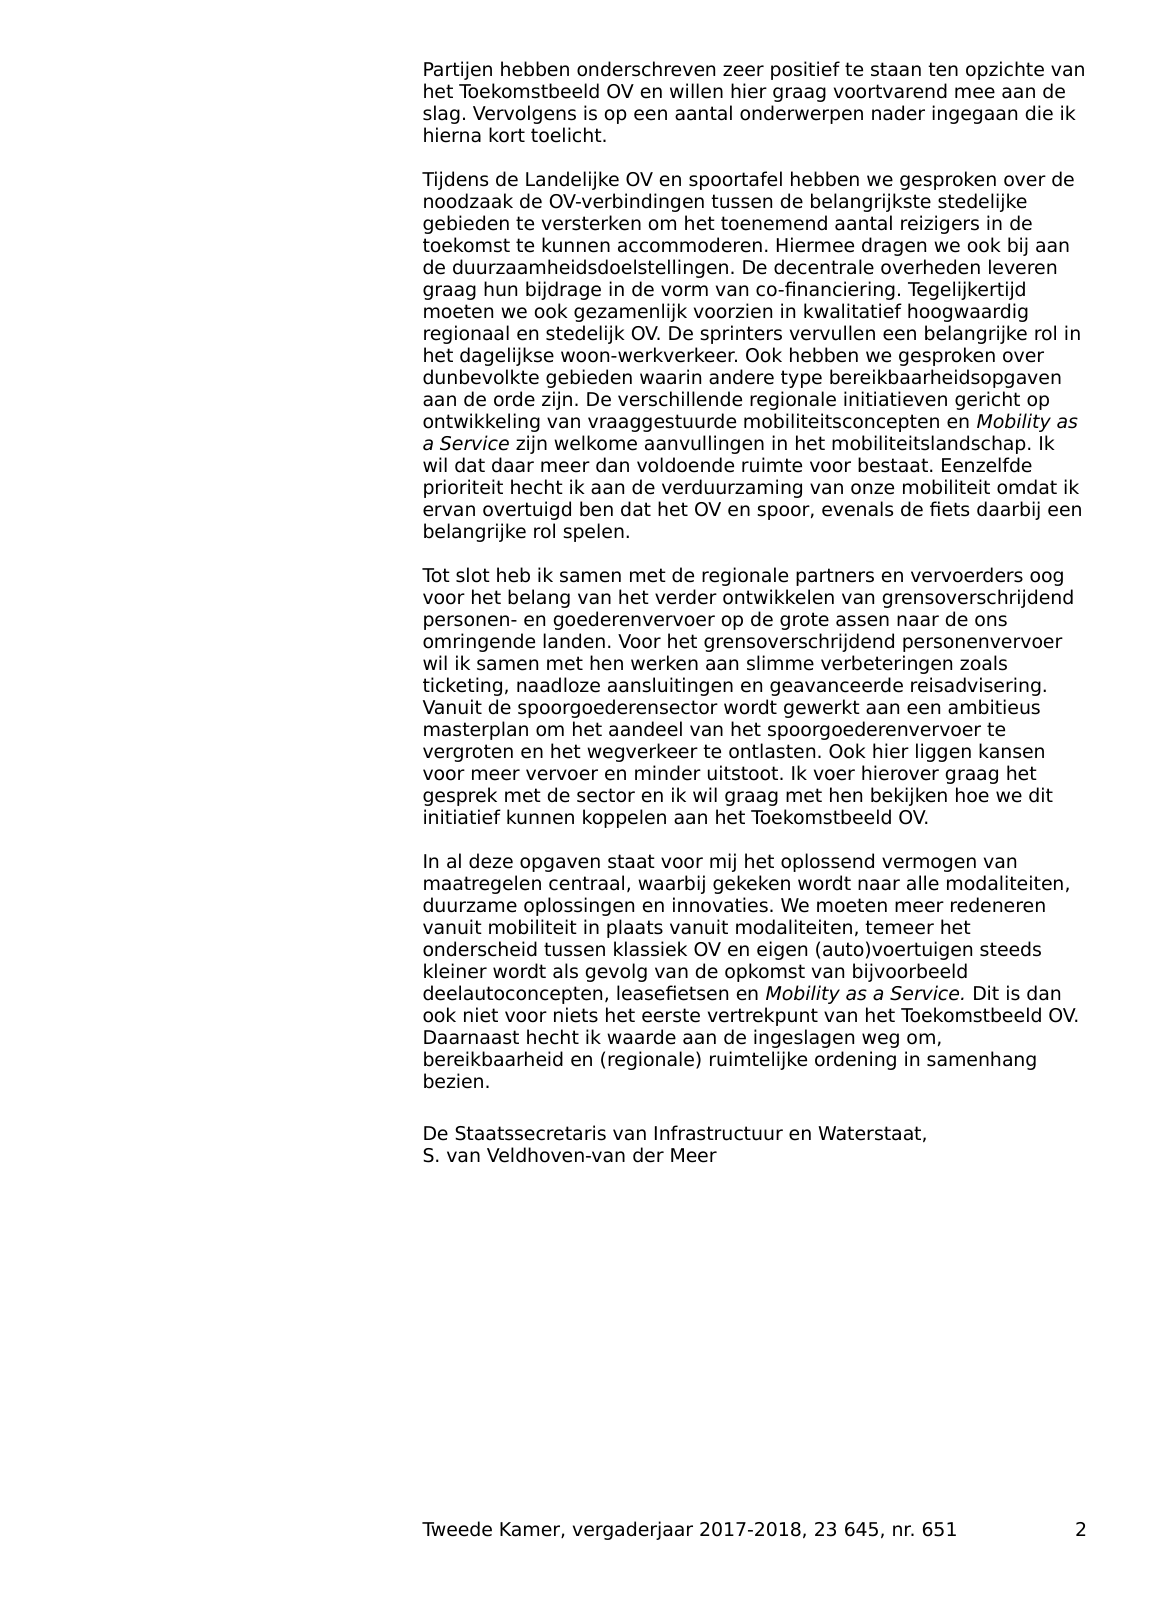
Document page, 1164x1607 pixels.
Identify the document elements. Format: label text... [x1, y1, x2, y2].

text Tot slot heb ik samen met de regionale partners en vervoerders oog voor het belang van het verder ontwikkelen van grensoverschrijdend personen- en goederenvervoer op de grote assen naar de ons omringende landen. Voor het grensoverschrijdend personenvervoer wil ik samen met hen werken aan slimme verbeteringen zoals ticketing, naadloze aansluitingen en geavanceerde reisadvisering. Vanuit de spoorgoederensector wordt gewerkt aan een ambitieus masterplan om het aandeel van het spoorgoederenvervoer te vergroten en het wegverkeer te ontlasten. Ook hier liggen kansen voor meer vervoer en minder uitstoot. Ik voer hierover graag het gesprek met de sector en ik wil graag met hen bekijken hoe we dit initiatief kunnen koppelen aan het Toekomstbeeld OV. [422, 565, 1087, 829]
text Partijen hebben onderschreven zeer positief te staan ten opzichte van het Toekomstbeeld OV en willen hier graag voortvarend mee aan de slag. Vervolgens is op een aantal onderwerpen nader ingegaan die ik hierna kort toelicht. [422, 59, 1087, 147]
text In al deze opgaven staat voor mij het oplossend vermogen van maatregelen centraal, waarbij gekeken wordt naar alle modaliteiten, duurzame oplossingen en innovaties. We moeten meer redeneren vanuit mobiliteit in plaats vanuit modaliteiten, temeer het onderscheid tussen klassiek OV en eigen (auto)voertuigen steeds kleiner wordt als gevolg van de opkomst van bijvoorbeeld deelautoconcepten, leasefietsen en Mobility as a Service. Dit is dan ook niet voor niets het eerste vertrekpunt van het Toekomstbeeld OV. Daarnaast hecht ik waarde aan de ingeslagen weg om, bereikbaarheid en (regionale) ruimtelijke ordening in samenhang bezien. [422, 851, 1087, 1093]
text De Staatssecretaris van Infrastructuur en Waterstaat, S. van Veldhoven-van der Meer [422, 1123, 1087, 1167]
text Tijdens de Landelijke OV en spoortafel hebben we gesproken over de noodzaak de OV-verbindingen tussen de belangrijkste stedelijke gebieden te versterken om het toenemend aantal reizigers in de toekomst te kunnen accommoderen. Hiermee dragen we ook bij aan de duurzaamheidsdoelstellingen. De decentrale overheden leveren graag hun bijdrage in de vorm van co-financiering. Tegelijkertijd moeten we ook gezamenlijk voorzien in kwalitatief hoogwaardig regionaal en stedelijk OV. De sprinters vervullen een belangrijke rol in het dagelijkse woon-werkverkeer. Ook hebben we gesproken over dunbevolkte gebieden waarin andere type bereikbaarheidsopgaven aan de orde zijn. De verschillende regionale initiatieven gericht op ontwikkeling van vraaggestuurde mobiliteitsconcepten en Mobility as a Service zijn welkome aanvullingen in het mobiliteitslandschap. Ik wil dat daar meer dan voldoende ruimte voor bestaat. Eenzelfde prioriteit hecht ik aan de verduurzaming van onze mobiliteit omdat ik ervan overtuigd ben dat het OV en spoor, evenals de fiets daarbij een belangrijke rol spelen. [422, 169, 1087, 543]
